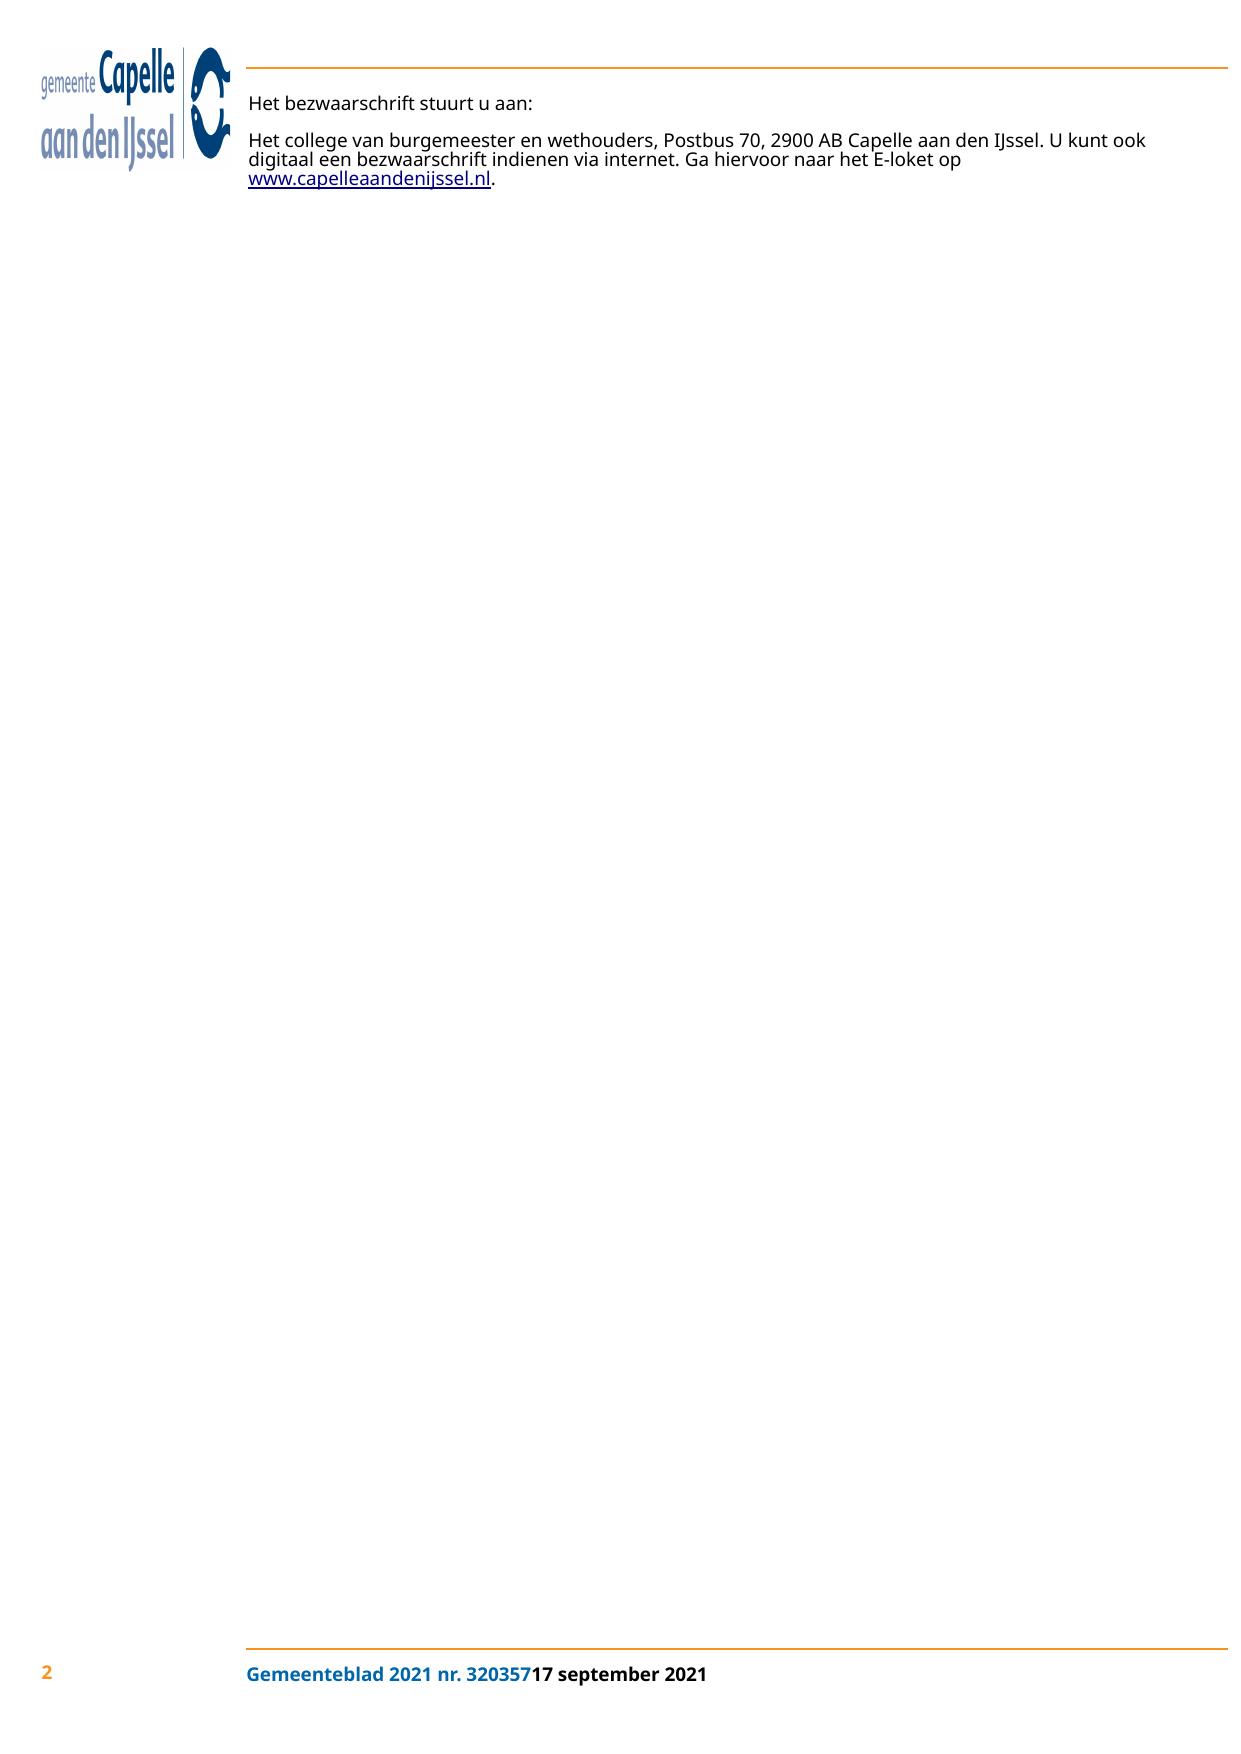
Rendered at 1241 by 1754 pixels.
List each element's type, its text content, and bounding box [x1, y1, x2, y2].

picture [41, 47, 231, 172]
text Het bezwaarschrift stuurt u aan: [248, 95, 1152, 114]
text Het college van burgemeester en wethouders, Postbus 70, 2900 AB Capelle aan den IJssel. U kunt ook digitaal een bezwaarschrift indienen via internet. Ga hiervoor naar het E-loket op www.capelleaandenijssel.nl. [248, 132, 1152, 189]
